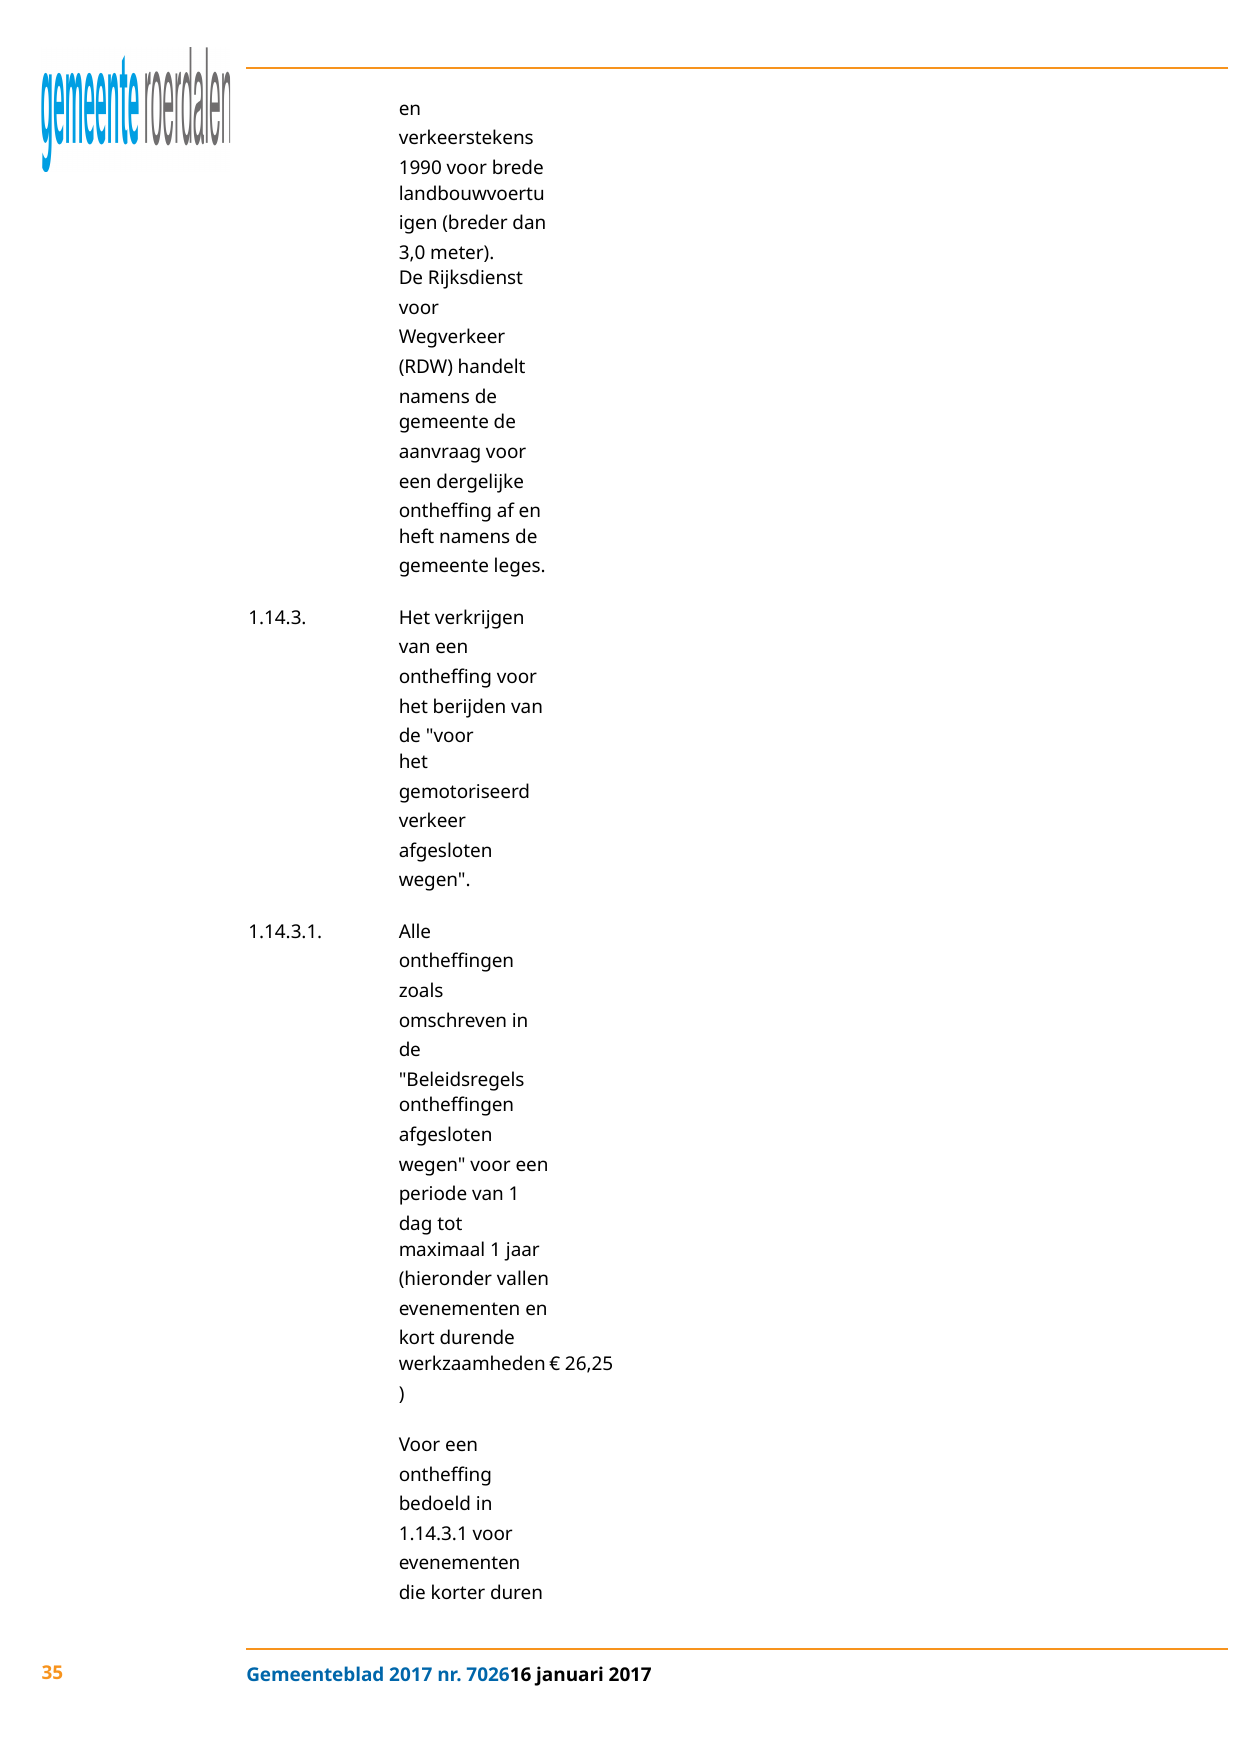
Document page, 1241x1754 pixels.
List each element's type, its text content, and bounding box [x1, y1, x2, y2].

table_cell ontheffingen afgesloten wegen" voor een periode van 1 dag tot [399, 1092, 549, 1236]
table_cell [549, 523, 700, 578]
table_cell [248, 1236, 398, 1350]
table_cell maximaal 1 jaar (hieronder vallen evenementen en kort durende [399, 1236, 549, 1350]
table_cell 1.14.3.1. [248, 918, 398, 1092]
table_cell [248, 892, 398, 918]
table_cell [549, 1431, 700, 1605]
table_cell De Rijksdienst voor Wegverkeer (RDW) handelt namens de [399, 265, 549, 409]
table_cell en verkeerstekens 1990 voor brede [399, 95, 549, 180]
table_cell [549, 918, 700, 1092]
table_cell [399, 579, 549, 604]
table_cell werkzaamheden) [399, 1350, 549, 1406]
picture [41, 47, 231, 172]
table_cell gemeente de aanvraag voor een dergelijke ontheffing af en [399, 409, 549, 523]
table_cell landbouwvoertuigen (breder dan 3,0 meter). [399, 180, 549, 264]
table_cell [549, 1236, 700, 1350]
table_cell [248, 265, 398, 409]
table_cell [549, 748, 700, 892]
table_cell [248, 1431, 398, 1605]
table_cell [248, 1406, 398, 1431]
table_cell het gemotoriseerd verkeer afgesloten wegen". [399, 748, 549, 892]
table_cell [399, 1406, 549, 1431]
table_cell [399, 892, 549, 918]
table_cell [549, 1092, 700, 1236]
table_cell [248, 1350, 398, 1406]
table_cell Voor een ontheffing bedoeld in 1.14.3.1 voor evenementen die korter duren [399, 1431, 549, 1605]
table_cell [549, 95, 700, 180]
table_cell 1.14.3. [248, 604, 398, 748]
table_cell heft namens de gemeente leges. [399, 523, 549, 578]
table_cell [248, 180, 398, 264]
table_cell Het verkrijgen van een ontheffing voor het berijden van de "voor [399, 604, 549, 748]
table_cell [549, 892, 700, 918]
table_cell [549, 579, 700, 604]
table_cell [549, 1406, 700, 1431]
table_cell [248, 409, 398, 523]
table_cell € 26,25 [549, 1350, 700, 1406]
table_cell [248, 748, 398, 892]
table_cell [549, 604, 700, 748]
picture [41, 134, 48, 172]
table_cell [248, 1092, 398, 1236]
table_cell [248, 579, 398, 604]
table_cell [549, 265, 700, 409]
table_cell [549, 180, 700, 264]
table_cell [248, 95, 398, 180]
table_cell [549, 409, 700, 523]
table_cell [248, 523, 398, 578]
table_cell Alle ontheffingen zoals omschreven in de "Beleidsregels [399, 918, 549, 1092]
